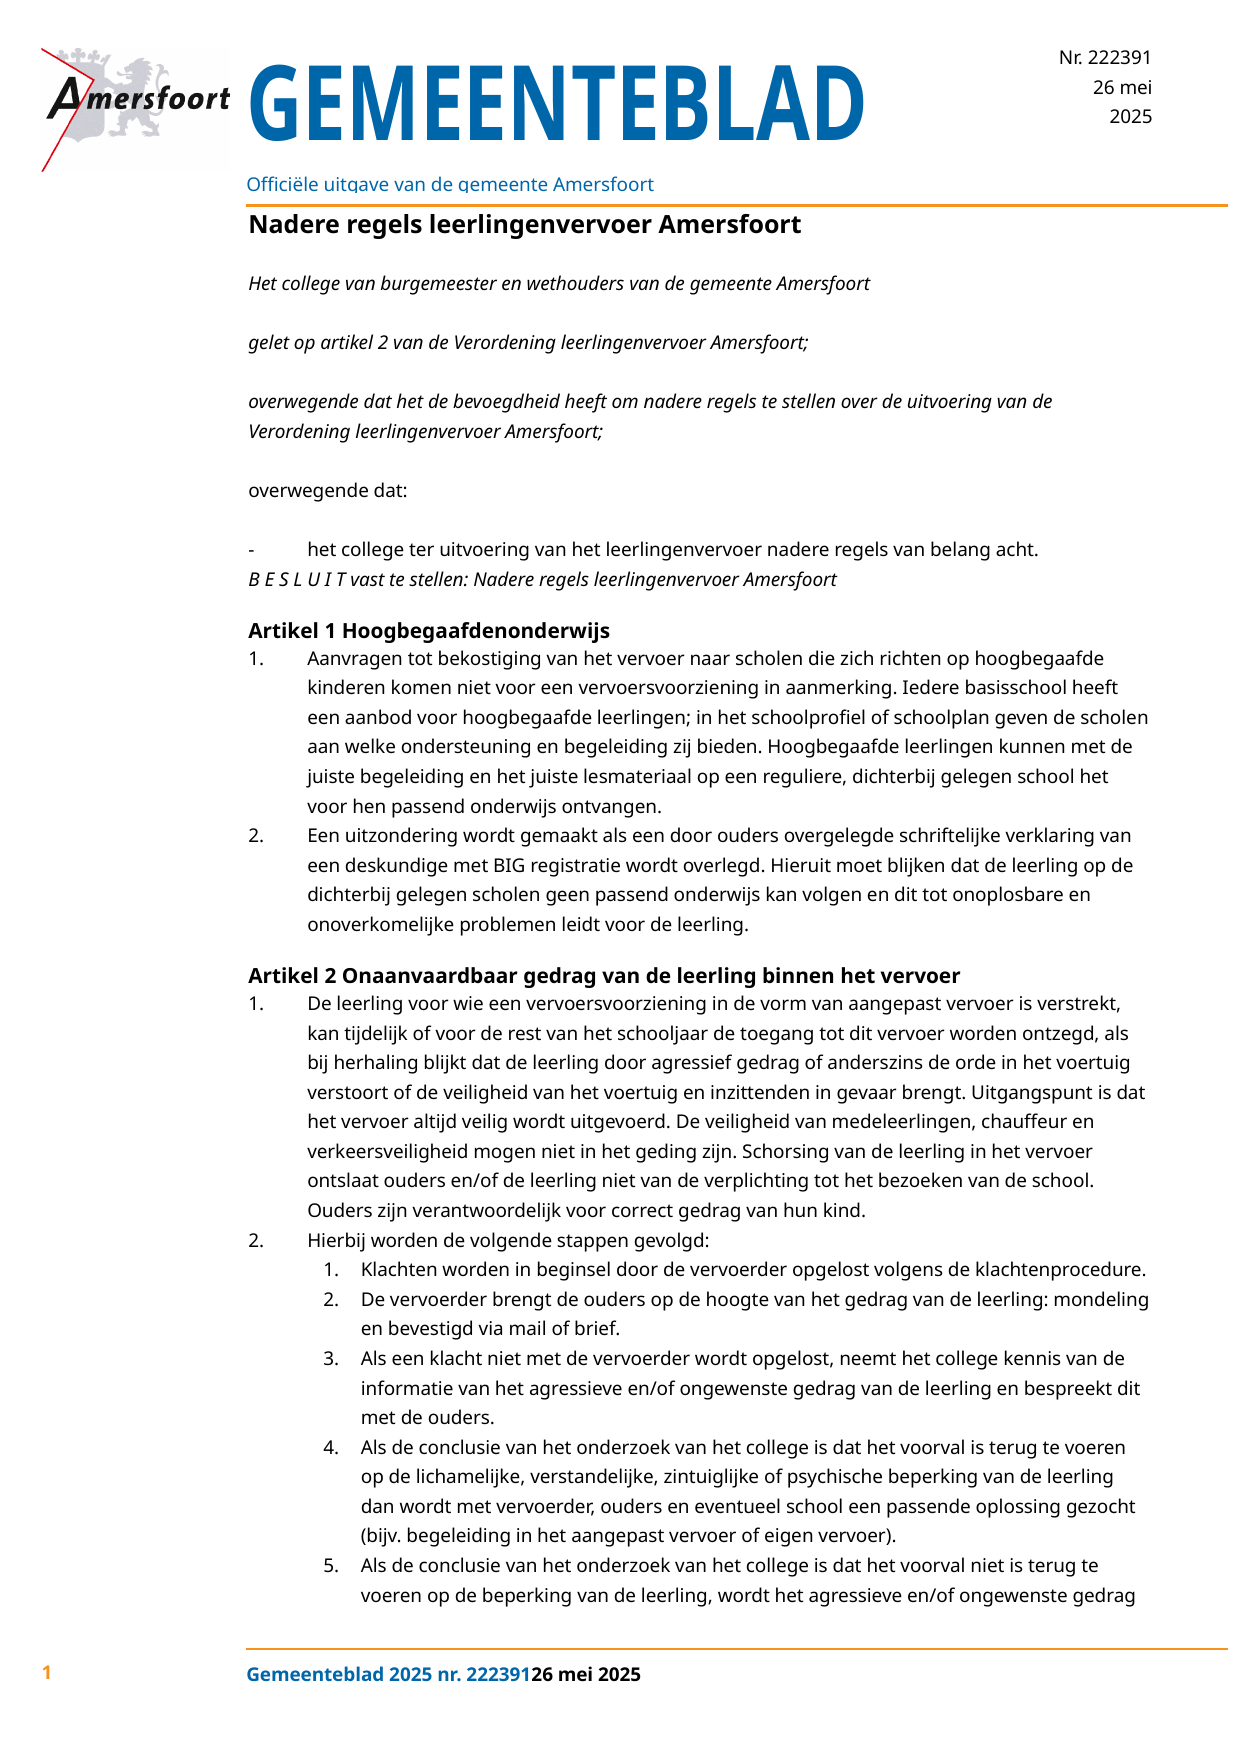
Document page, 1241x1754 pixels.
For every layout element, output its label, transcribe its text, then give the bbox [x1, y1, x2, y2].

list De leerling voor wie een vervoersvoorziening in de vorm van aangepast vervoer is verstrekt, kan tijdelijk of voor de rest van het schooljaar de toegang tot dit vervoer worden ontzegd, als bij herhaling blijkt dat de leerling door agressief gedrag of anderszins de orde in het voertuig verstoort of de veiligheid van het voertuig en inzittenden in gevaar brengt. Uitgangspunt is dat het vervoer altijd veilig wordt uitgevoerd. De veiligheid van medeleerlingen, chauffeur en verkeersveiligheid mogen niet in het geding zijn. Schorsing van de leerling in het vervoer ontslaat ouders en/of de leerling niet van de verplichting tot het bezoeken van de school. Ouders zijn verantwoordelijk voor correct gedrag van hun kind. [248, 990, 1152, 1223]
list Als de conclusie van het onderzoek van het college is dat het voorval niet is terug te voeren op de beperking van de leerling, wordt het agressieve en/of ongewenste gedrag [323, 1552, 1152, 1607]
list Als een klacht niet met de vervoerder wordt opgelost, neemt het college kennis van de informatie van het agressieve en/of ongewenste gedrag van de leerling en bespreekt dit met de ouders. [323, 1345, 1152, 1430]
text Artikel 2 Onaanvaardbaar gedrag van de leerling binnen het vervoer [248, 962, 1152, 990]
list Aanvragen tot bekostiging van het vervoer naar scholen die zich richten op hoogbegaafde kinderen komen niet voor een vervoersvoorziening in aanmerking. Iedere basisschool heeft een aanbod voor hoogbegaafde leerlingen; in het schoolprofiel of schoolplan geven de scholen aan welke ondersteuning en begeleiding zij bieden. Hoogbegaafde leerlingen kunnen met de juiste begeleiding en het juiste lesmateriaal op een reguliere, dichterbij gelegen school het voor hen passend onderwijs ontvangen. [248, 645, 1152, 819]
list Hierbij worden de volgende stappen gevolgd: [248, 1227, 1152, 1252]
text B E S L U I T vast te stellen: Nadere regels leerlingenvervoer Amersfoort [248, 566, 1152, 592]
text gelet op artikel 2 van de Verordening leerlingenvervoer Amersfoort; [248, 329, 1152, 355]
text overwegende dat: [248, 477, 1152, 503]
list Een uitzondering wordt gemaakt als een door ouders overgelegde schriftelijke verklaring van een deskundige met BIG registratie wordt overlegd. Hieruit moet blijken dat de leerling op de dichterbij gelegen scholen geen passend onderwijs kan volgen en dit tot onoplosbare en onoverkomelijke problemen leidt voor de leerling. [248, 822, 1152, 937]
list het college ter uitvoering van het leerlingenvervoer nadere regels van belang acht. [248, 537, 1152, 562]
text Het college van burgemeester en wethouders van de gemeente Amersfoort [248, 270, 1152, 296]
list De vervoerder brengt de ouders op de hoogte van het gedrag van de leerling: mondeling en bevestigd via mail of brief. [323, 1286, 1152, 1341]
list Als de conclusie van het onderzoek van het college is dat het voorval is terug te voeren op de lichamelijke, verstandelijke, zintuiglijke of psychische beperking van de leerling dan wordt met vervoerder, ouders en eventueel school een passende oplossing gezocht (bijv. begeleiding in het aangepast vervoer of eigen vervoer). [323, 1434, 1152, 1548]
list Klachten worden in beginsel door de vervoerder opgelost volgens de klachtenprocedure. [323, 1256, 1152, 1282]
text Artikel 1 Hoogbegaafdenonderwijs [248, 617, 1152, 645]
picture [41, 47, 231, 172]
text Nadere regels leerlingenvervoer Amersfoort [248, 207, 1152, 241]
text overwegende dat het de bevoegdheid heeft om nadere regels te stellen over de uitvoering van de Verordening leerlingenvervoer Amersfoort; [248, 389, 1152, 444]
